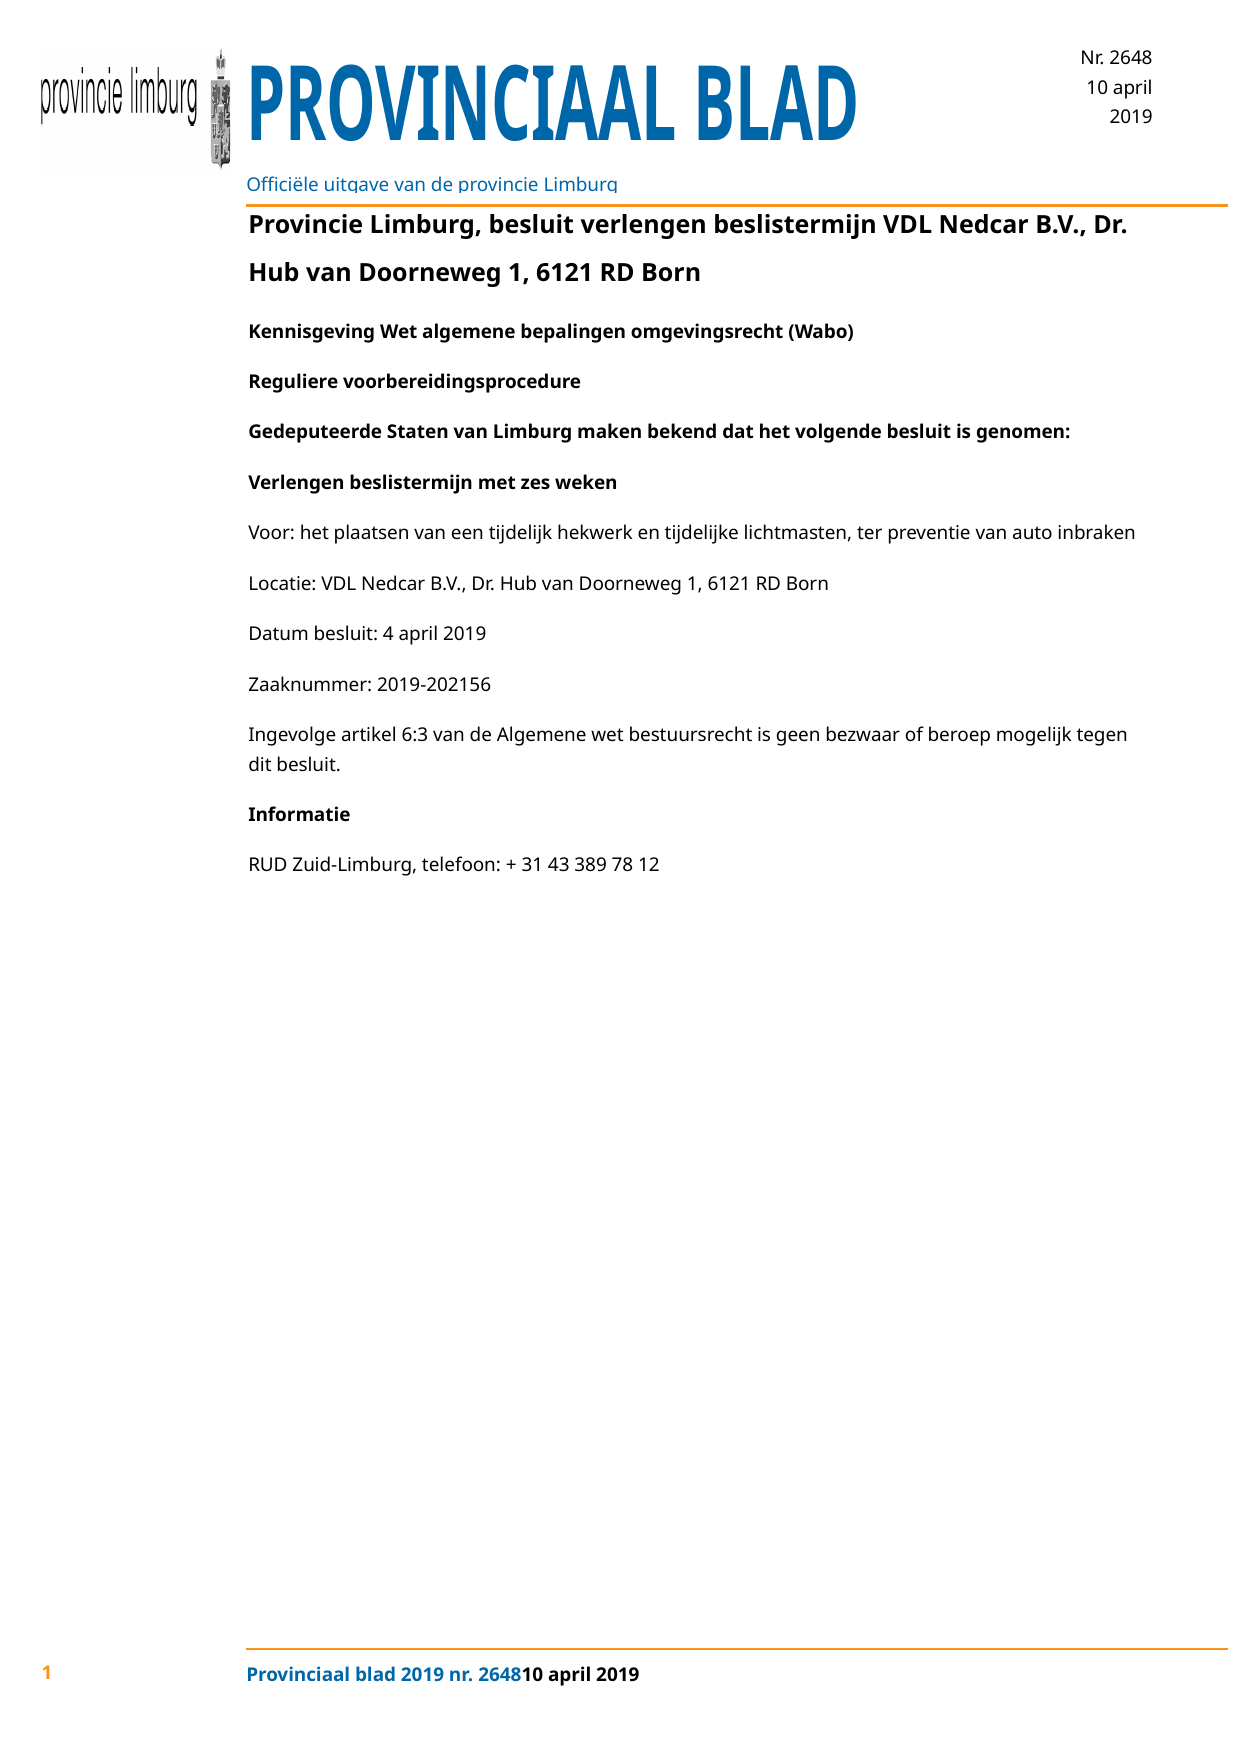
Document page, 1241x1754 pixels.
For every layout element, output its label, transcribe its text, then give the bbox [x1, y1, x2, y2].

text Ingevolge artikel 6:3 van de Algemene wet bestuursrecht is geen bezwaar of beroep mogelijk tegen dit besluit. [248, 721, 1152, 777]
text Datum besluit: 4 april 2019 [248, 620, 1152, 646]
picture [41, 47, 231, 172]
text Gedeputeerde Staten van Limburg maken bekend dat het volgende besluit is genomen: [248, 419, 1152, 444]
text Informatie [248, 801, 1152, 827]
text Verlengen beslistermijn met zes weken [248, 469, 1152, 495]
text Reguliere voorbereidingsprocedure [248, 368, 1152, 394]
text RUD Zuid-Limburg, telefoon: + 31 43 389 78 12 [248, 852, 1152, 877]
text Locatie: VDL Nedcar B.V., Dr. Hub van Doorneweg 1, 6121 RD Born [248, 570, 1152, 596]
text Voor: het plaatsen van een tijdelijk hekwerk en tijdelijke lichtmasten, ter preventie van auto inbraken [248, 519, 1152, 545]
text Zaaknummer: 2019-202156 [248, 671, 1152, 697]
text Kennisgeving Wet algemene bepalingen omgevingsrecht (Wabo) [248, 318, 1152, 344]
text Provincie Limburg, besluit verlengen beslistermijn VDL Nedcar B.V., Dr. Hub van Doorneweg 1, 6121 RD Born [248, 207, 1152, 288]
